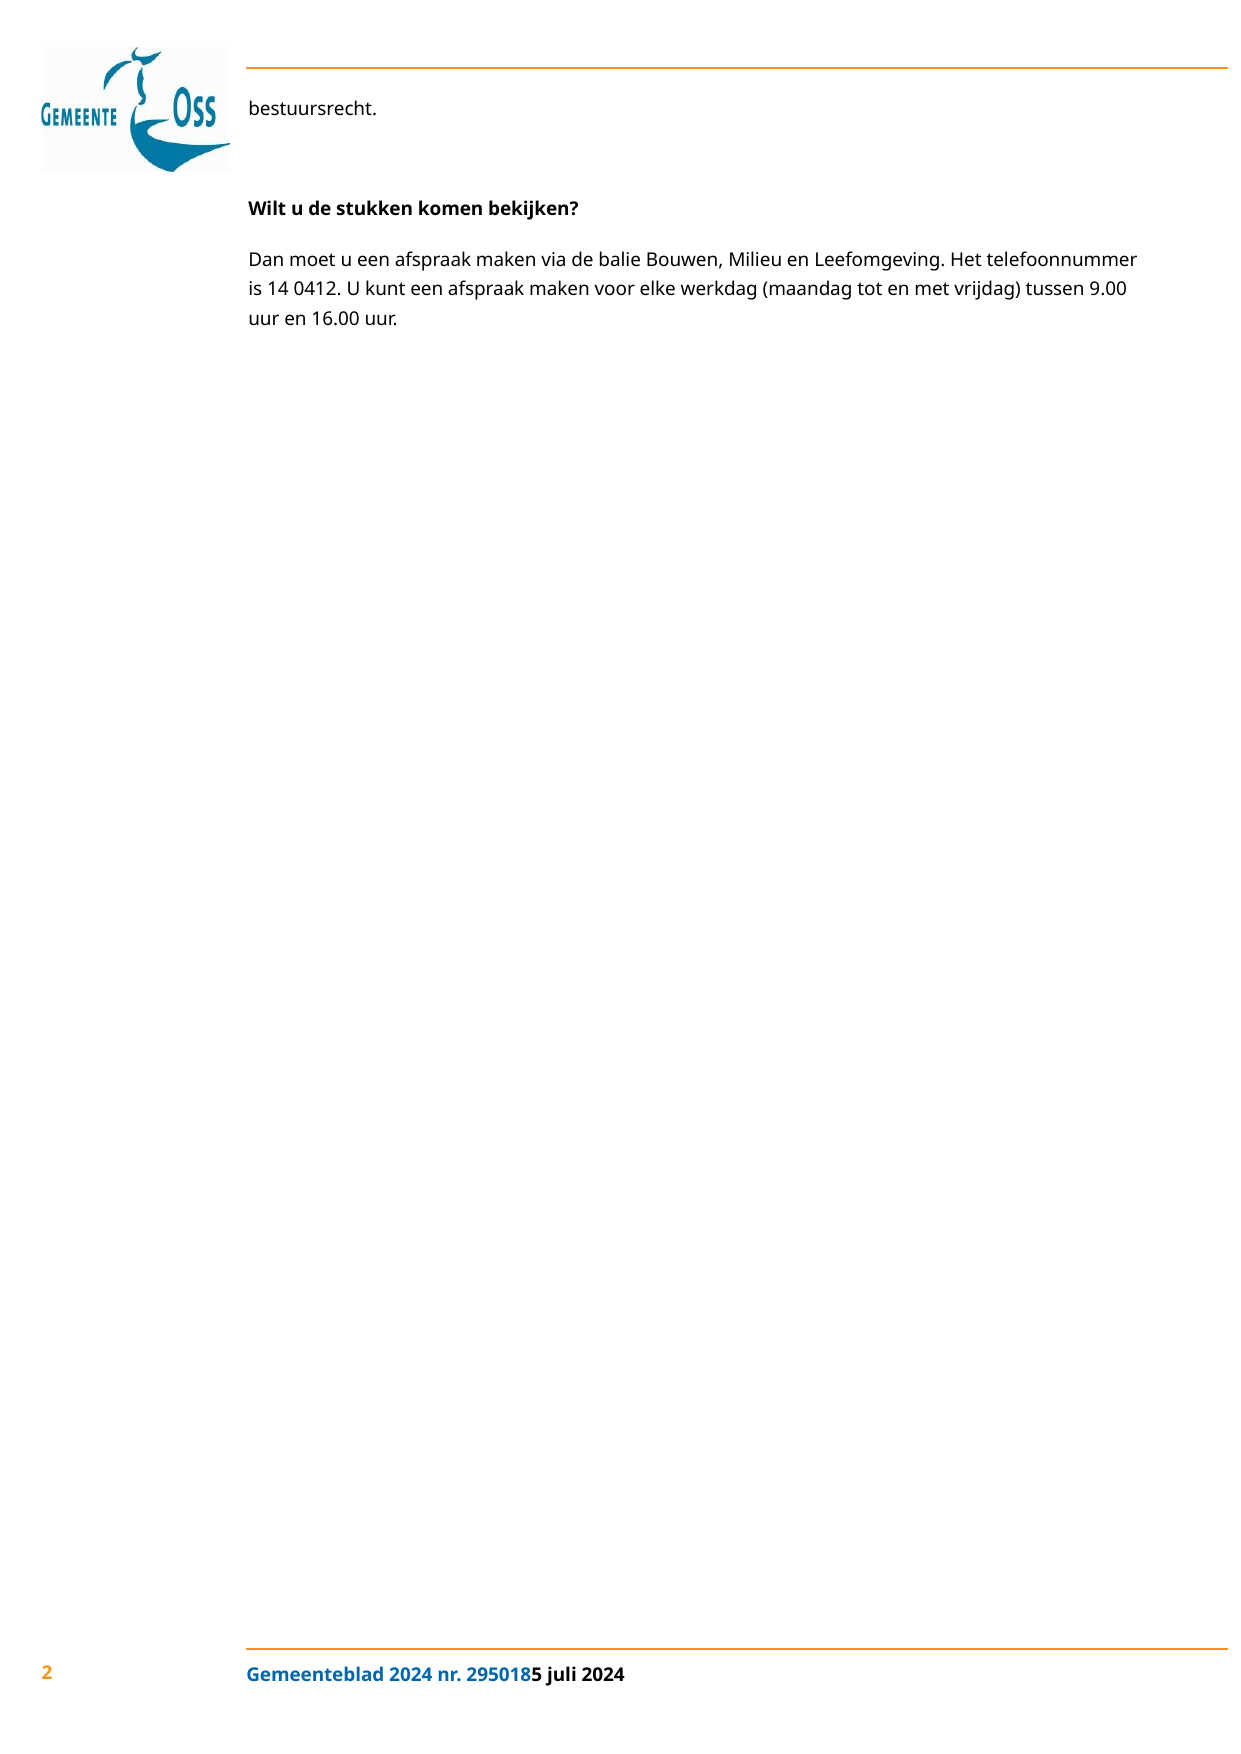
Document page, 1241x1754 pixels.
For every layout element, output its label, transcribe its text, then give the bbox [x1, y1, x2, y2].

text bestuursrecht. [248, 95, 1152, 121]
text Dan moet u een afspraak maken via de balie Bouwen, Milieu en Leefomgeving. Het telefoonnummer is 14 0412. U kunt een afspraak maken voor elke werkdag (maandag tot en met vrijdag) tussen 9.00 uur en 16.00 uur. [248, 246, 1152, 331]
text Wilt u de stukken komen bekijken? [248, 196, 1152, 221]
picture [41, 47, 231, 172]
